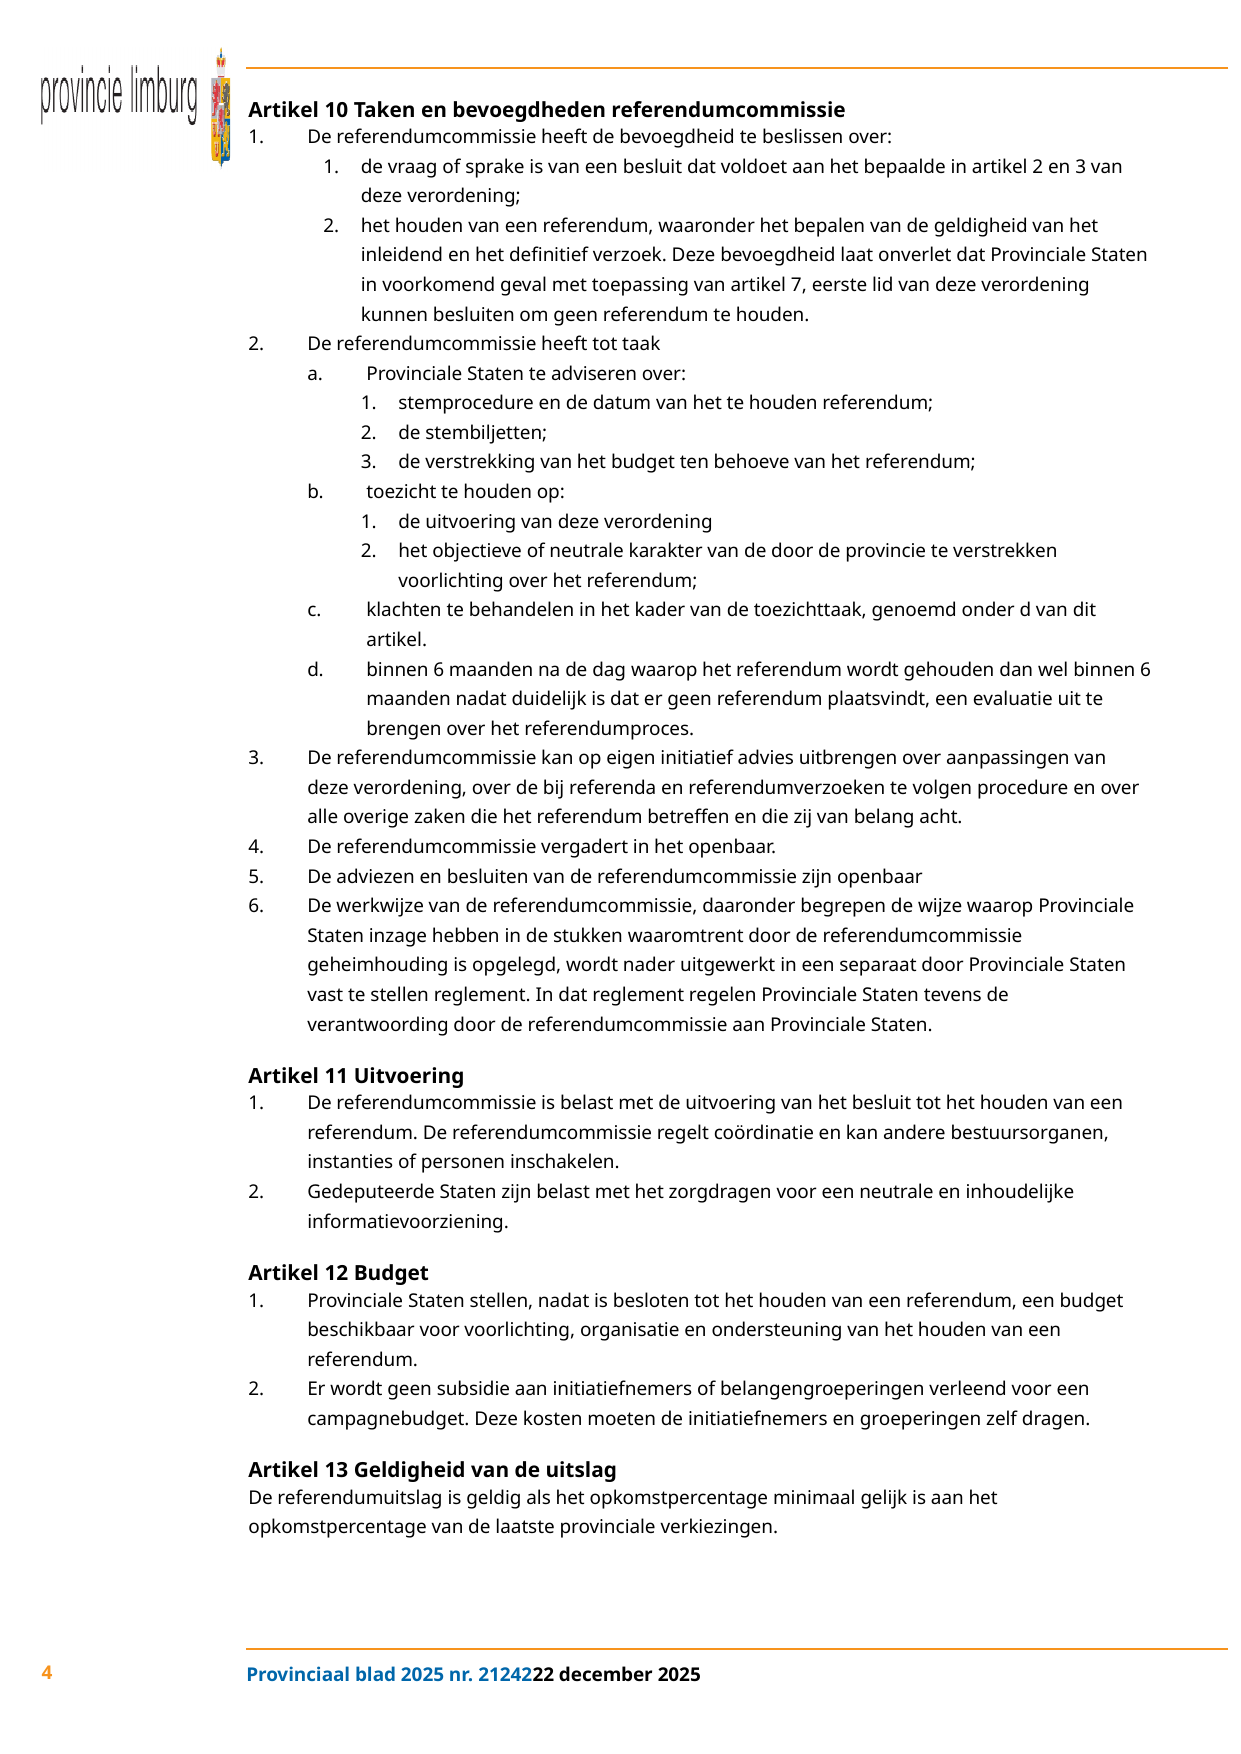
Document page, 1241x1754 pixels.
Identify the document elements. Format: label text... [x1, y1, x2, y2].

list het houden van een referendum, waaronder het bepalen van de geldigheid van het inleidend en het definitief verzoek. Deze bevoegdheid laat onverlet dat Provinciale Staten in voorkomend geval met toepassing van artikel 7, eerste lid van deze verordening kunnen besluiten om geen referendum te houden. [323, 212, 1152, 326]
list De adviezen en besluiten van de referendumcommissie zijn openbaar [248, 863, 1152, 888]
list de stembiljetten; [361, 419, 1152, 445]
text Artikel 11 Uitvoering [248, 1061, 1152, 1089]
list Gedeputeerde Staten zijn belast met het zorgdragen voor een neutrale en inhoudelijke informatievoorziening. [248, 1178, 1152, 1234]
list De referendumcommissie vergadert in het openbaar. [248, 833, 1152, 859]
list het objectieve of neutrale karakter van de door de provincie te verstrekken voorlichting over het referendum; [361, 537, 1152, 593]
list De referendumcommissie is belast met de uitvoering van het besluit tot het houden van een referendum. De referendumcommissie regelt coördinatie en kan andere bestuursorganen, instanties of personen inschakelen. [248, 1089, 1152, 1174]
picture [41, 47, 231, 172]
list Provinciale Staten te adviseren over: [307, 360, 1152, 386]
text Artikel 12 Budget [248, 1258, 1152, 1287]
list de vraag of sprake is van een besluit dat voldoet aan het bepaalde in artikel 2 en 3 van deze verordening; [323, 153, 1152, 208]
list De referendumcommissie heeft de bevoegdheid te beslissen over: [248, 123, 1152, 149]
list binnen 6 maanden na de dag waarop het referendum wordt gehouden dan wel binnen 6 maanden nadat duidelijk is dat er geen referendum plaatsvindt, een evaluatie uit te brengen over het referendumproces. [307, 656, 1152, 741]
list Provinciale Staten stellen, nadat is besloten tot het houden van een referendum, een budget beschikbaar voor voorlichting, organisatie en ondersteuning van het houden van een referendum. [248, 1287, 1152, 1372]
list Er wordt geen subsidie aan initiatiefnemers of belangengroeperingen verleend voor een campagnebudget. Deze kosten moeten de initiatiefnemers en groeperingen zelf dragen. [248, 1376, 1152, 1431]
list de verstrekking van het budget ten behoeve van het referendum; [361, 449, 1152, 474]
list de uitvoering van deze verordening [361, 508, 1152, 533]
list klachten te behandelen in het kader van de toezichttaak, genoemd onder d van dit artikel. [307, 597, 1152, 652]
list stemprocedure en de datum van het te houden referendum; [361, 389, 1152, 415]
list toezicht te houden op: [307, 478, 1152, 504]
list De referendumcommissie kan op eigen initiatief advies uitbrengen over aanpassingen van deze verordening, over de bij referenda en referendumverzoeken te volgen procedure en over alle overige zaken die het referendum betreffen en die zij van belang acht. [248, 744, 1152, 829]
list De referendumcommissie heeft tot taak [248, 330, 1152, 356]
list De werkwijze van de referendumcommissie, daaronder begrepen de wijze waarop Provinciale Staten inzage hebben in de stukken waaromtrent door de referendumcommissie geheimhouding is opgelegd, wordt nader uitgewerkt in een separaat door Provinciale Staten vast te stellen reglement. In dat reglement regelen Provinciale Staten tevens de verantwoording door de referendumcommissie aan Provinciale Staten. [248, 892, 1152, 1036]
text Artikel 13 Geldigheid van de uitslag [248, 1456, 1152, 1484]
text De referendumuitslag is geldig als het opkomstpercentage minimaal gelijk is aan het opkomstpercentage van de laatste provinciale verkiezingen. [248, 1484, 1152, 1539]
text Artikel 10 Taken en bevoegdheden referendumcommissie [248, 95, 1152, 123]
